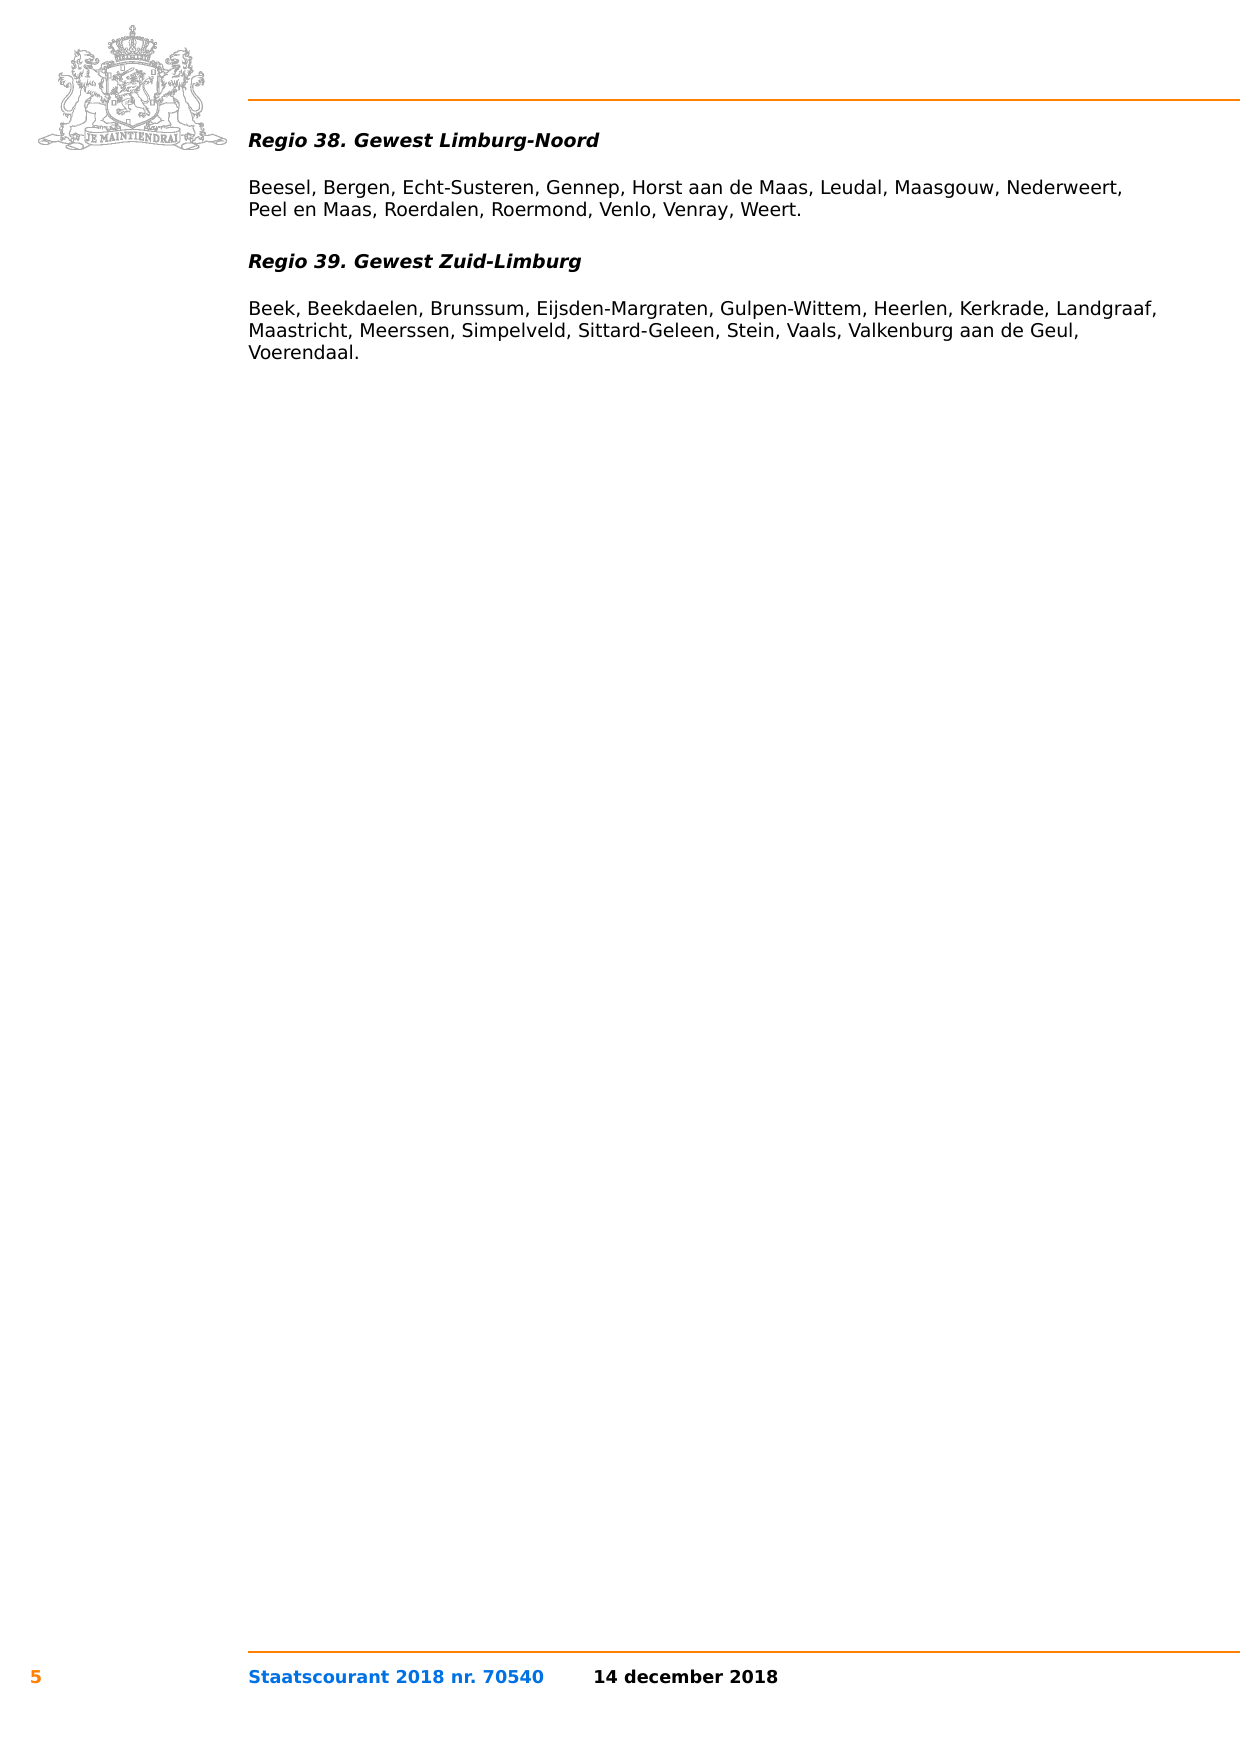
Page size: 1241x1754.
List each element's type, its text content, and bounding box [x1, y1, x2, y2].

subtitle Regio 38. Gewest Limburg-Noord [248, 130, 1163, 152]
text Beesel, Bergen, Echt-Susteren, Gennep, Horst aan de Maas, Leudal, Maasgouw, Nederweert, Peel en Maas, Roerdalen, Roermond, Venlo, Venray, Weert. [248, 177, 1163, 221]
subtitle Regio 39. Gewest Zuid-Limburg [248, 251, 1163, 273]
text Beek, Beekdaelen, Brunssum, Eijsden-Margraten, Gulpen-Wittem, Heerlen, Kerkrade, Landgraaf, Maastricht, Meerssen, Simpelveld, Sittard-Geleen, Stein, Vaals, Valkenburg aan de Geul, Voerendaal. [248, 298, 1163, 364]
picture [38, 25, 227, 150]
